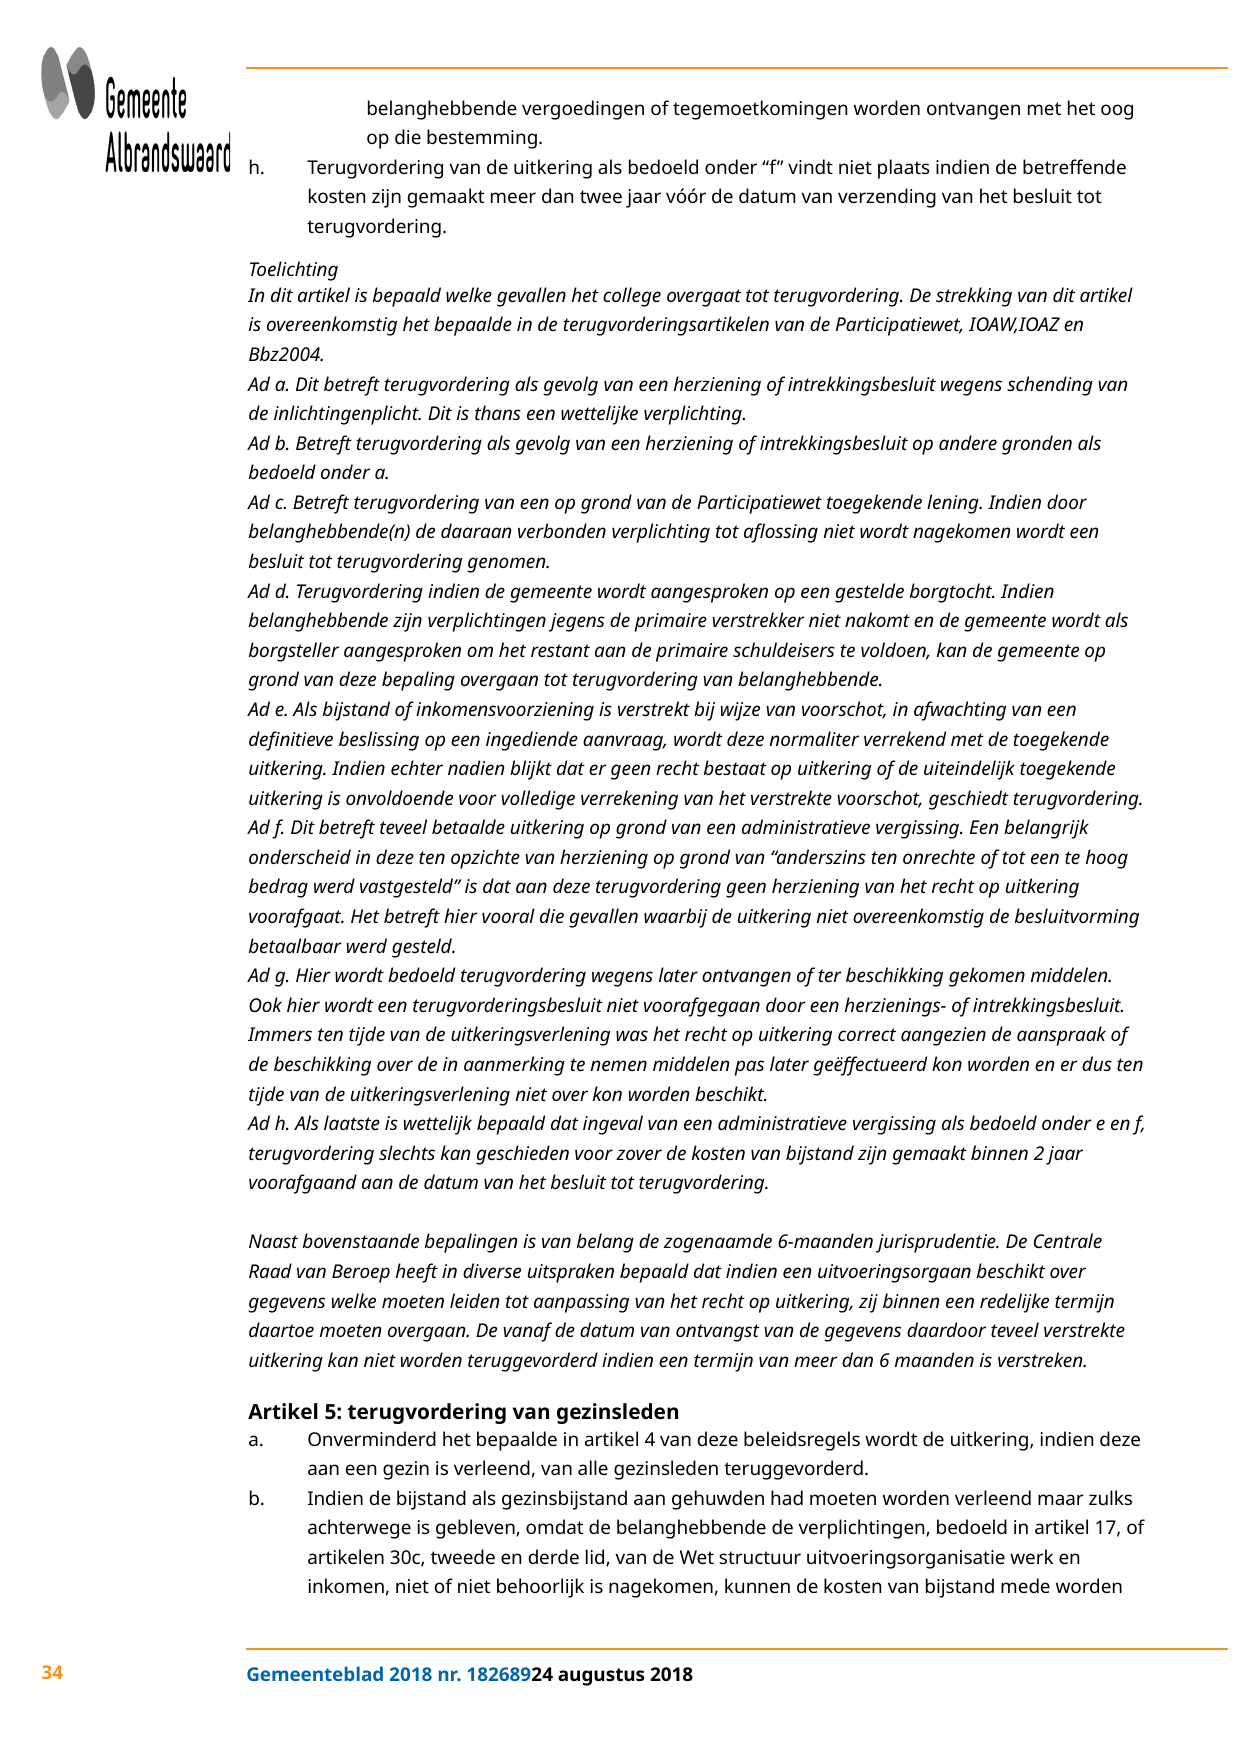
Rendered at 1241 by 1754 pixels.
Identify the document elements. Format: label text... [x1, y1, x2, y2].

list belanghebbende vergoedingen of tegemoetkomingen worden ontvangen met het oog op die bestemming. [307, 95, 1152, 150]
list Terugvordering van de uitkering als bedoeld onder “f” vindt niet plaats indien de betreffende kosten zijn gemaakt meer dan twee jaar vóór de datum van verzending van het besluit tot terugvordering. [248, 154, 1152, 239]
text Ad b. Betreft terugvordering als gevolg van een herziening of intrekkingsbesluit op andere gronden als bedoeld onder a. [248, 430, 1152, 485]
text Artikel 5: terugvordering van gezinsleden [248, 1397, 1152, 1426]
picture [41, 47, 231, 172]
text Ad e. Als bijstand of inkomensvoorziening is verstrekt bij wijze van voorschot, in afwachting van een definitieve beslissing op een ingediende aanvraag, wordt deze normaliter verrekend met de toegekende uitkering. Indien echter nadien blijkt dat er geen recht bestaat op uitkering of de uiteindelijk toegekende uitkering is onvoldoende voor volledige verrekening van het verstrekte voorschot, geschiedt terugvordering. [248, 696, 1152, 811]
text Ad a. Dit betreft terugvordering als gevolg van een herziening of intrekkingsbesluit wegens schending van de inlichtingenplicht. Dit is thans een wettelijke verplichting. [248, 371, 1152, 426]
text Ad g. Hier wordt bedoeld terugvordering wegens later ontvangen of ter beschikking gekomen middelen. Ook hier wordt een terugvorderingsbesluit niet voorafgegaan door een herzienings- of intrekkingsbesluit. Immers ten tijde van de uitkeringsverlening was het recht op uitkering correct aangezien de aanspraak of de beschikking over de in aanmerking te nemen middelen pas later geëffectueerd kon worden en er dus ten tijde van de uitkeringsverlening niet over kon worden beschikt. [248, 962, 1152, 1106]
text Ad c. Betreft terugvordering van een op grond van de Participatiewet toegekende lening. Indien door belanghebbende(n) de daaraan verbonden verplichting tot aflossing niet wordt nagekomen wordt een besluit tot terugvordering genomen. [248, 489, 1152, 574]
text Ad f. Dit betreft teveel betaalde uitkering op grond van een administratieve vergissing. Een belangrijk onderscheid in deze ten opzichte van herziening op grond van “anderszins ten onrechte of tot een te hoog bedrag werd vastgesteld” is dat aan deze terugvordering geen herziening van het recht op uitkering voorafgaat. Het betreft hier vooral die gevallen waarbij de uitkering niet overeenkomstig de besluitvorming betaalbaar werd gesteld. [248, 814, 1152, 958]
text In dit artikel is bepaald welke gevallen het college overgaat tot terugvordering. De strekking van dit artikel is overeenkomstig het bepaalde in de terugvorderingsartikelen van de Participatiewet, IOAW,IOAZ en Bbz2004. [248, 282, 1152, 367]
list Indien de bijstand als gezinsbijstand aan gehuwden had moeten worden verleend maar zulks achterwege is gebleven, omdat de belanghebbende de verplichtingen, bedoeld in artikel 17, of artikelen 30c, tweede en derde lid, van de Wet structuur uitvoeringsorganisatie werk en inkomen, niet of niet behoorlijk is nagekomen, kunnen de kosten van bijstand mede worden [248, 1485, 1152, 1599]
list Onverminderd het bepaalde in artikel 4 van deze beleidsregels wordt de uitkering, indien deze aan een gezin is verleend, van alle gezinsleden teruggevorderd. [248, 1426, 1152, 1481]
text Naast bovenstaande bepalingen is van belang de zogenaamde 6-maanden jurisprudentie. De Centrale Raad van Beroep heeft in diverse uitspraken bepaald dat indien een uitvoeringsorgaan beschikt over gegevens welke moeten leiden tot aanpassing van het recht op uitkering, zij binnen een redelijke termijn daartoe moeten overgaan. De vanaf de datum van ontvangst van de gegevens daardoor teveel verstrekte uitkering kan niet worden teruggevorderd indien een termijn van meer dan 6 maanden is verstreken. [248, 1229, 1152, 1373]
text Toelichting [248, 256, 1152, 282]
text Ad h. Als laatste is wettelijk bepaald dat ingeval van een administratieve vergissing als bedoeld onder e en f, terugvordering slechts kan geschieden voor zover de kosten van bijstand zijn gemaakt binnen 2 jaar voorafgaand aan de datum van het besluit tot terugvordering. [248, 1110, 1152, 1195]
text Ad d. Terugvordering indien de gemeente wordt aangesproken op een gestelde borgtocht. Indien belanghebbende zijn verplichtingen jegens de primaire verstrekker niet nakomt en de gemeente wordt als borgsteller aangesproken om het restant aan de primaire schuldeisers te voldoen, kan de gemeente op grond van deze bepaling overgaan tot terugvordering van belanghebbende. [248, 578, 1152, 692]
